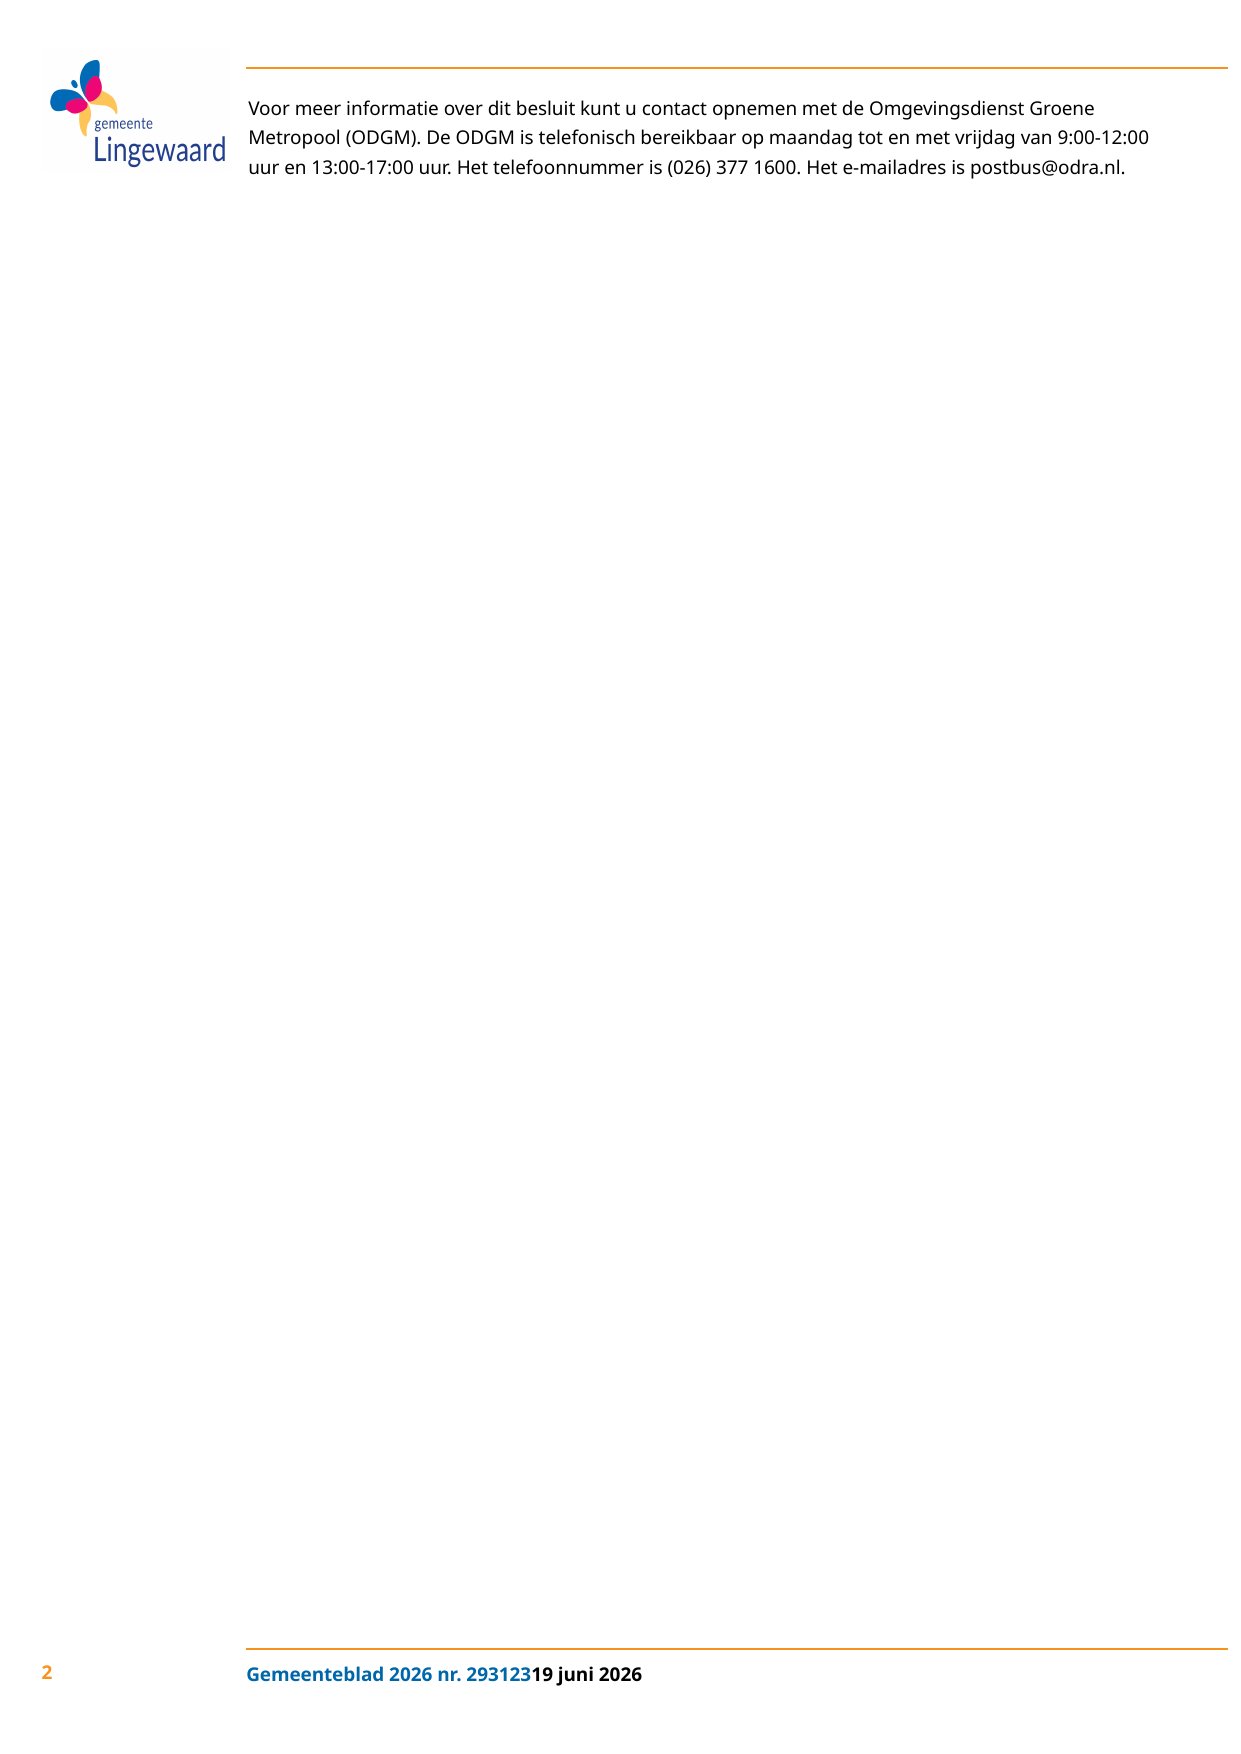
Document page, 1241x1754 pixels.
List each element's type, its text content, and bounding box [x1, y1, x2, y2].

text Voor meer informatie over dit besluit kunt u contact opnemen met de Omgevingsdienst Groene Metropool (ODGM). De ODGM is telefonisch bereikbaar op maandag tot en met vrijdag van 9:00-12:00 uur en 13:00-17:00 uur. Het telefoonnummer is (026) 377 1600. Het e-mailadres is postbus@odra.nl. [248, 95, 1152, 180]
picture [41, 47, 231, 172]
